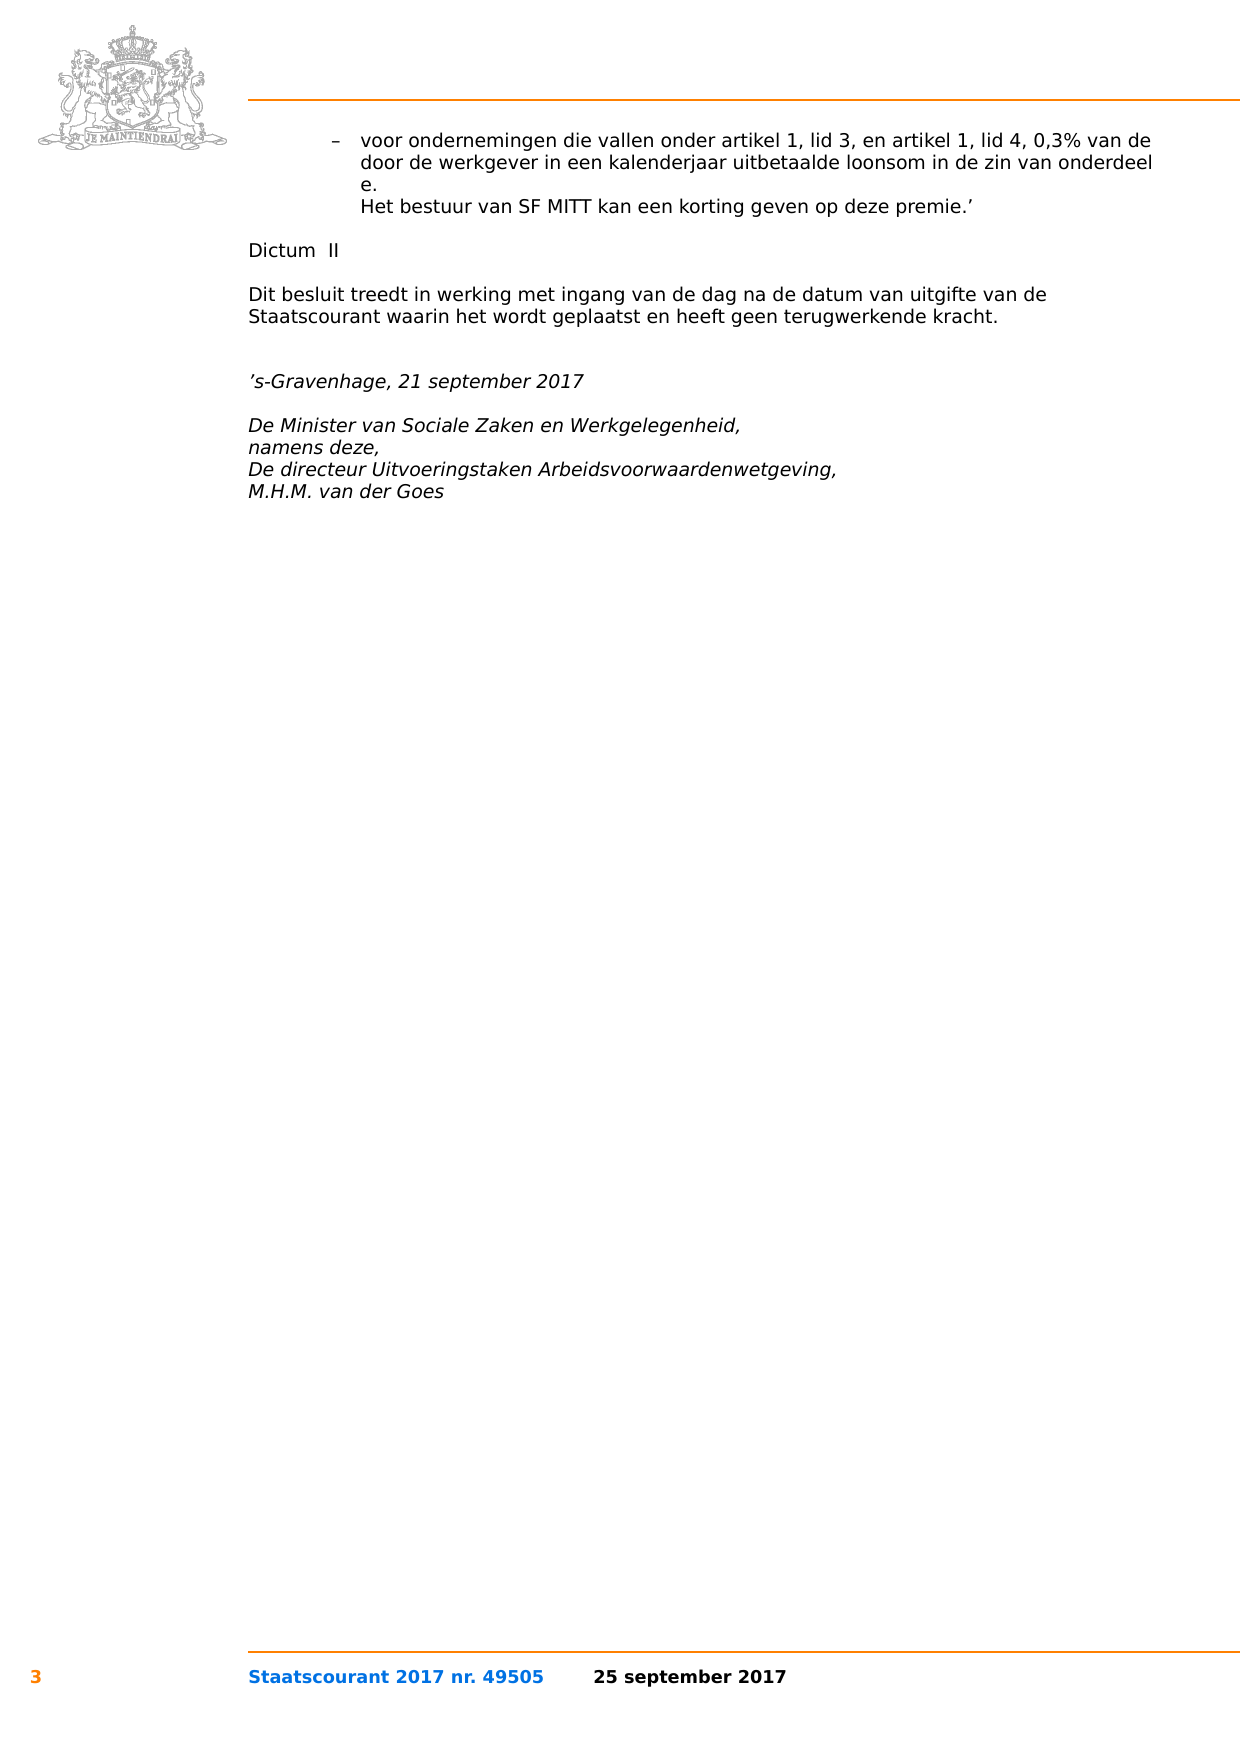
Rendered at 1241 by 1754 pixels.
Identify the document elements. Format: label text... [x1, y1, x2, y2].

text – voor ondernemingen die vallen onder artikel 1, lid 3, en artikel 1, lid 4, 0,3% van de door de werkgever in een kalenderjaar uitbetaalde loonsom in de zin van onderdeel e. [331, 130, 1163, 196]
text Dictum II [248, 240, 1163, 262]
text ’s-Gravenhage, 21 september 2017 [248, 371, 1163, 393]
text De Minister van Sociale Zaken en Werkgelegenheid, namens deze, De directeur Uitvoeringstaken Arbeidsvoorwaardenwetgeving, M.H.M. van der Goes [248, 415, 1163, 503]
text Dit besluit treedt in werking met ingang van de dag na de datum van uitgifte van de Staatscourant waarin het wordt geplaatst en heeft geen terugwerkende kracht. [248, 283, 1163, 327]
picture [38, 25, 227, 150]
text Het bestuur van SF MITT kan een korting geven op deze premie.’ [360, 196, 1163, 218]
